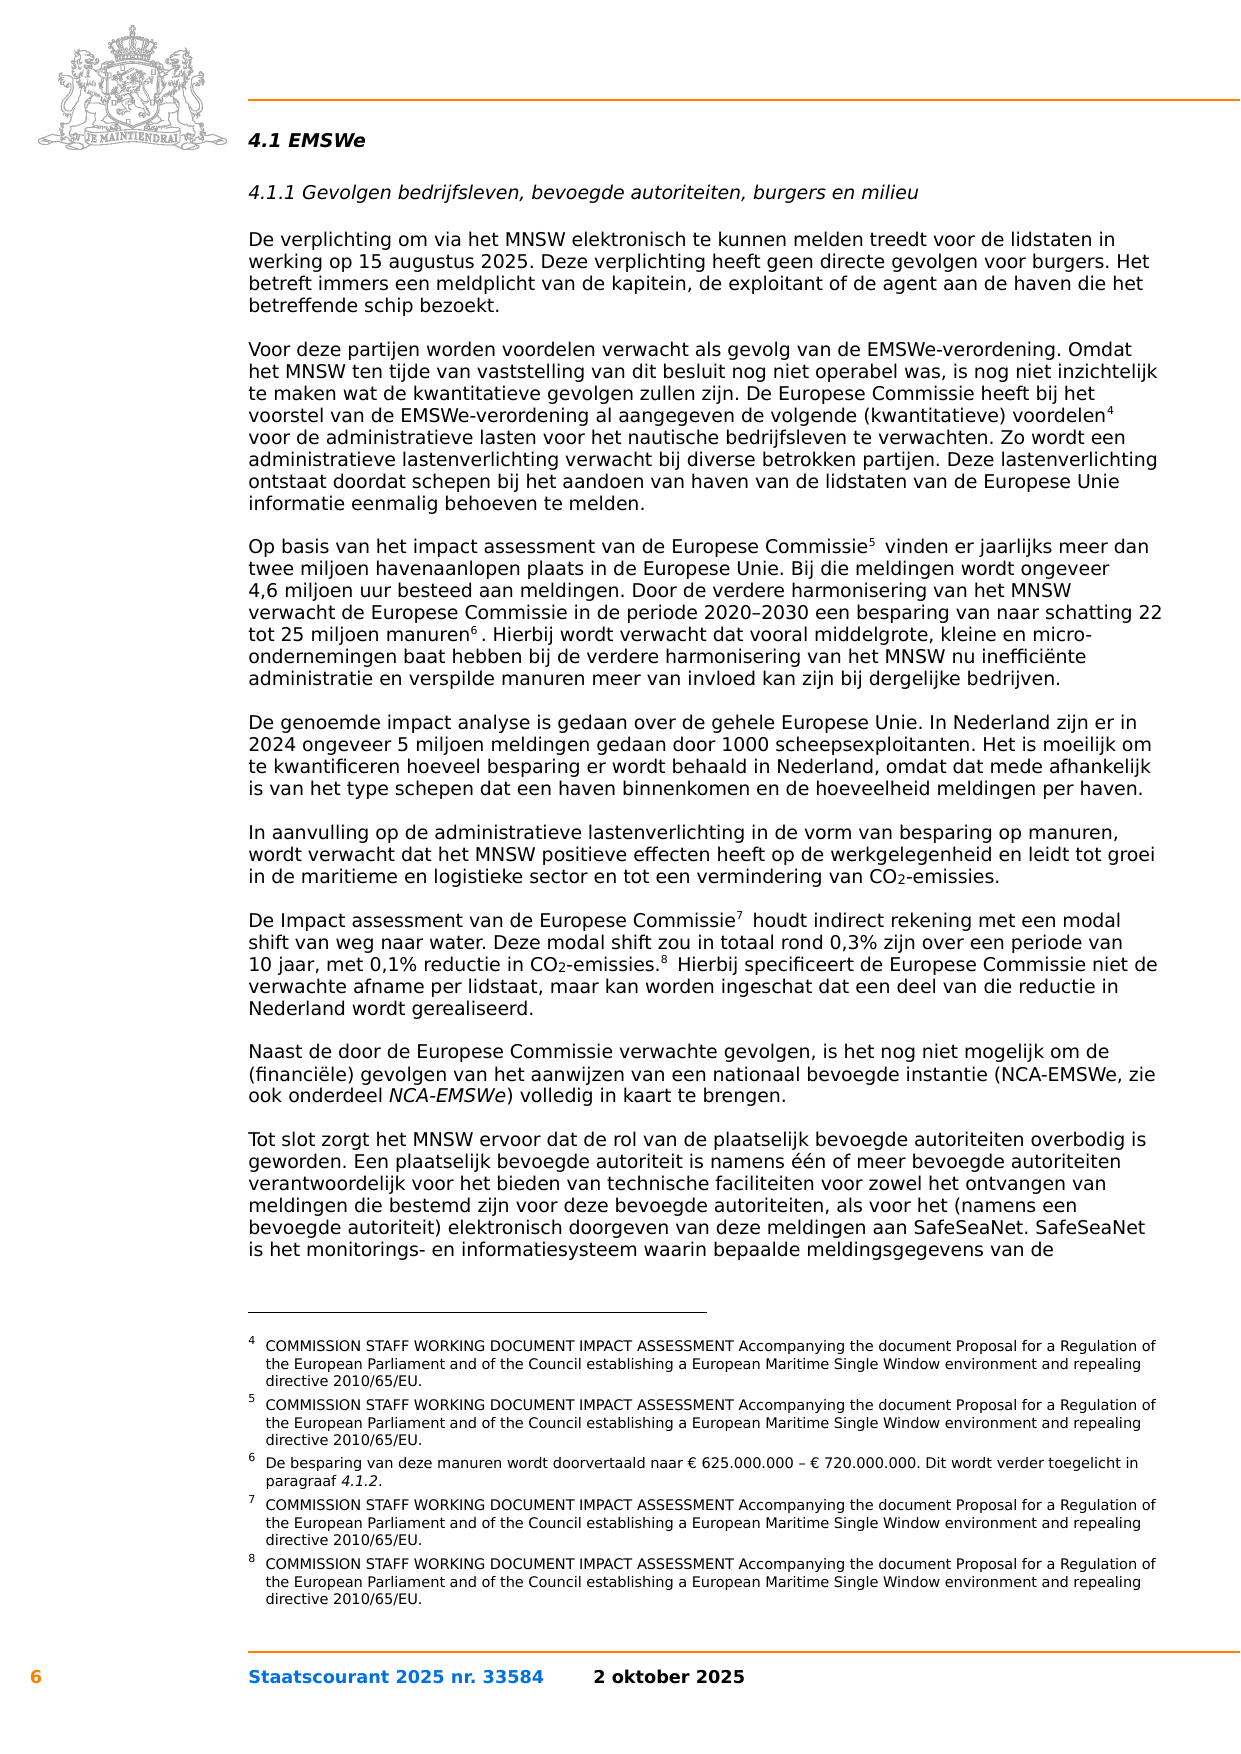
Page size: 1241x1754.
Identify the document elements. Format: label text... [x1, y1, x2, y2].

picture [38, 25, 227, 150]
subtitle 4.1.1 Gevolgen bedrijfsleven, bevoegde autoriteiten, burgers en milieu [248, 182, 1163, 204]
text Voor deze partijen worden voordelen verwacht als gevolg van de EMSWe-verordening. Omdat het MNSW ten tijde van vaststelling van dit besluit nog niet operabel was, is nog niet inzichtelijk te maken wat de kwantitatieve gevolgen zullen zijn. De Europese Commissie heeft bij het voorstel van de EMSWe-verordening al aangegeven de volgende (kwantitatieve) voordelen voor de administratieve lasten voor het nautische bedrijfsleven te verwachten. Zo wordt een administratieve lastenverlichting verwacht bij diverse betrokken partijen. Deze lastenverlichting ontstaat doordat schepen bij het aandoen van haven van de lidstaten van de Europese Unie informatie eenmalig behoeven te melden. [248, 339, 1163, 514]
text In aanvulling op de administratieve lastenverlichting in de vorm van besparing op manuren, wordt verwacht dat het MNSW positieve effecten heeft op de werkgelegenheid en leidt tot groei in de maritieme en logistieke sector en tot een vermindering van CO2-emissies. [248, 822, 1163, 888]
text Naast de door de Europese Commissie verwachte gevolgen, is het nog niet mogelijk om de (financiële) gevolgen van het aanwijzen van een nationaal bevoegde instantie (NCA-EMSWe, zie ook onderdeel NCA-EMSWe) volledig in kaart te brengen. [248, 1041, 1163, 1107]
text COMMISSION STAFF WORKING DOCUMENT IMPACT ASSESSMENT Accompanying the document Proposal for a Regulation of the European Parliament and of the Council establishing a European Maritime Single Window environment and repealing directive 2010/65/EU. [248, 1552, 1163, 1608]
text COMMISSION STAFF WORKING DOCUMENT IMPACT ASSESSMENT Accompanying the document Proposal for a Regulation of the European Parliament and of the Council establishing a European Maritime Single Window environment and repealing directive 2010/65/EU. [248, 1334, 1163, 1390]
text De Impact assessment van de Europese Commissie houdt indirect rekening met een modal shift van weg naar water. Deze modal shift zou in totaal rond 0,3% zijn over een periode van 10 jaar, met 0,1% reductie in CO2-emissies. Hierbij specificeert de Europese Commissie niet de verwachte afname per lidstaat, maar kan worden ingeschat dat een deel van die reductie in Nederland wordt gerealiseerd. [248, 910, 1163, 1019]
subtitle 4.1 EMSWe [248, 130, 1163, 152]
text De besparing van deze manuren wordt doorvertaald naar € 625.000.000 – € 720.000.000. Dit wordt verder toegelicht in paragraaf 4.1.2. [248, 1451, 1163, 1490]
text De verplichting om via het MNSW elektronisch te kunnen melden treedt voor de lidstaten in werking op 15 augustus 2025. Deze verplichting heeft geen directe gevolgen voor burgers. Het betreft immers een meldplicht van de kapitein, de exploitant of de agent aan de haven die het betreffende schip bezoekt. [248, 229, 1163, 317]
text COMMISSION STAFF WORKING DOCUMENT IMPACT ASSESSMENT Accompanying the document Proposal for a Regulation of the European Parliament and of the Council establishing a European Maritime Single Window environment and repealing directive 2010/65/EU. [248, 1393, 1163, 1448]
text COMMISSION STAFF WORKING DOCUMENT IMPACT ASSESSMENT Accompanying the document Proposal for a Regulation of the European Parliament and of the Council establishing a European Maritime Single Window environment and repealing directive 2010/65/EU. [248, 1493, 1163, 1549]
text Op basis van het impact assessment van de Europese Commissie vinden er jaarlijks meer dan twee miljoen havenaanlopen plaats in de Europese Unie. Bij die meldingen wordt ongeveer 4,6 miljoen uur besteed aan meldingen. Door de verdere harmonisering van het MNSW verwacht de Europese Commissie in de periode 2020–2030 een besparing van naar schatting 22 tot 25 miljoen manuren. Hierbij wordt verwacht dat vooral middelgrote, kleine en micro-ondernemingen baat hebben bij de verdere harmonisering van het MNSW nu inefficiënte administratie en verspilde manuren meer van invloed kan zijn bij dergelijke bedrijven. [248, 536, 1163, 690]
text De genoemde impact analyse is gedaan over de gehele Europese Unie. In Nederland zijn er in 2024 ongeveer 5 miljoen meldingen gedaan door 1000 scheepsexploitanten. Het is moeilijk om te kwantificeren hoeveel besparing er wordt behaald in Nederland, omdat dat mede afhankelijk is van het type schepen dat een haven binnenkomen en de hoeveelheid meldingen per haven. [248, 712, 1163, 800]
text Tot slot zorgt het MNSW ervoor dat de rol van de plaatselijk bevoegde autoriteiten overbodig is geworden. Een plaatselijk bevoegde autoriteit is namens één of meer bevoegde autoriteiten verantwoordelijk voor het bieden van technische faciliteiten voor zowel het ontvangen van meldingen die bestemd zijn voor deze bevoegde autoriteiten, als voor het (namens een bevoegde autoriteit) elektronisch doorgeven van deze meldingen aan SafeSeaNet. SafeSeaNet is het monitorings- en informatiesysteem waarin bepaalde meldingsgegevens van de [248, 1129, 1163, 1261]
